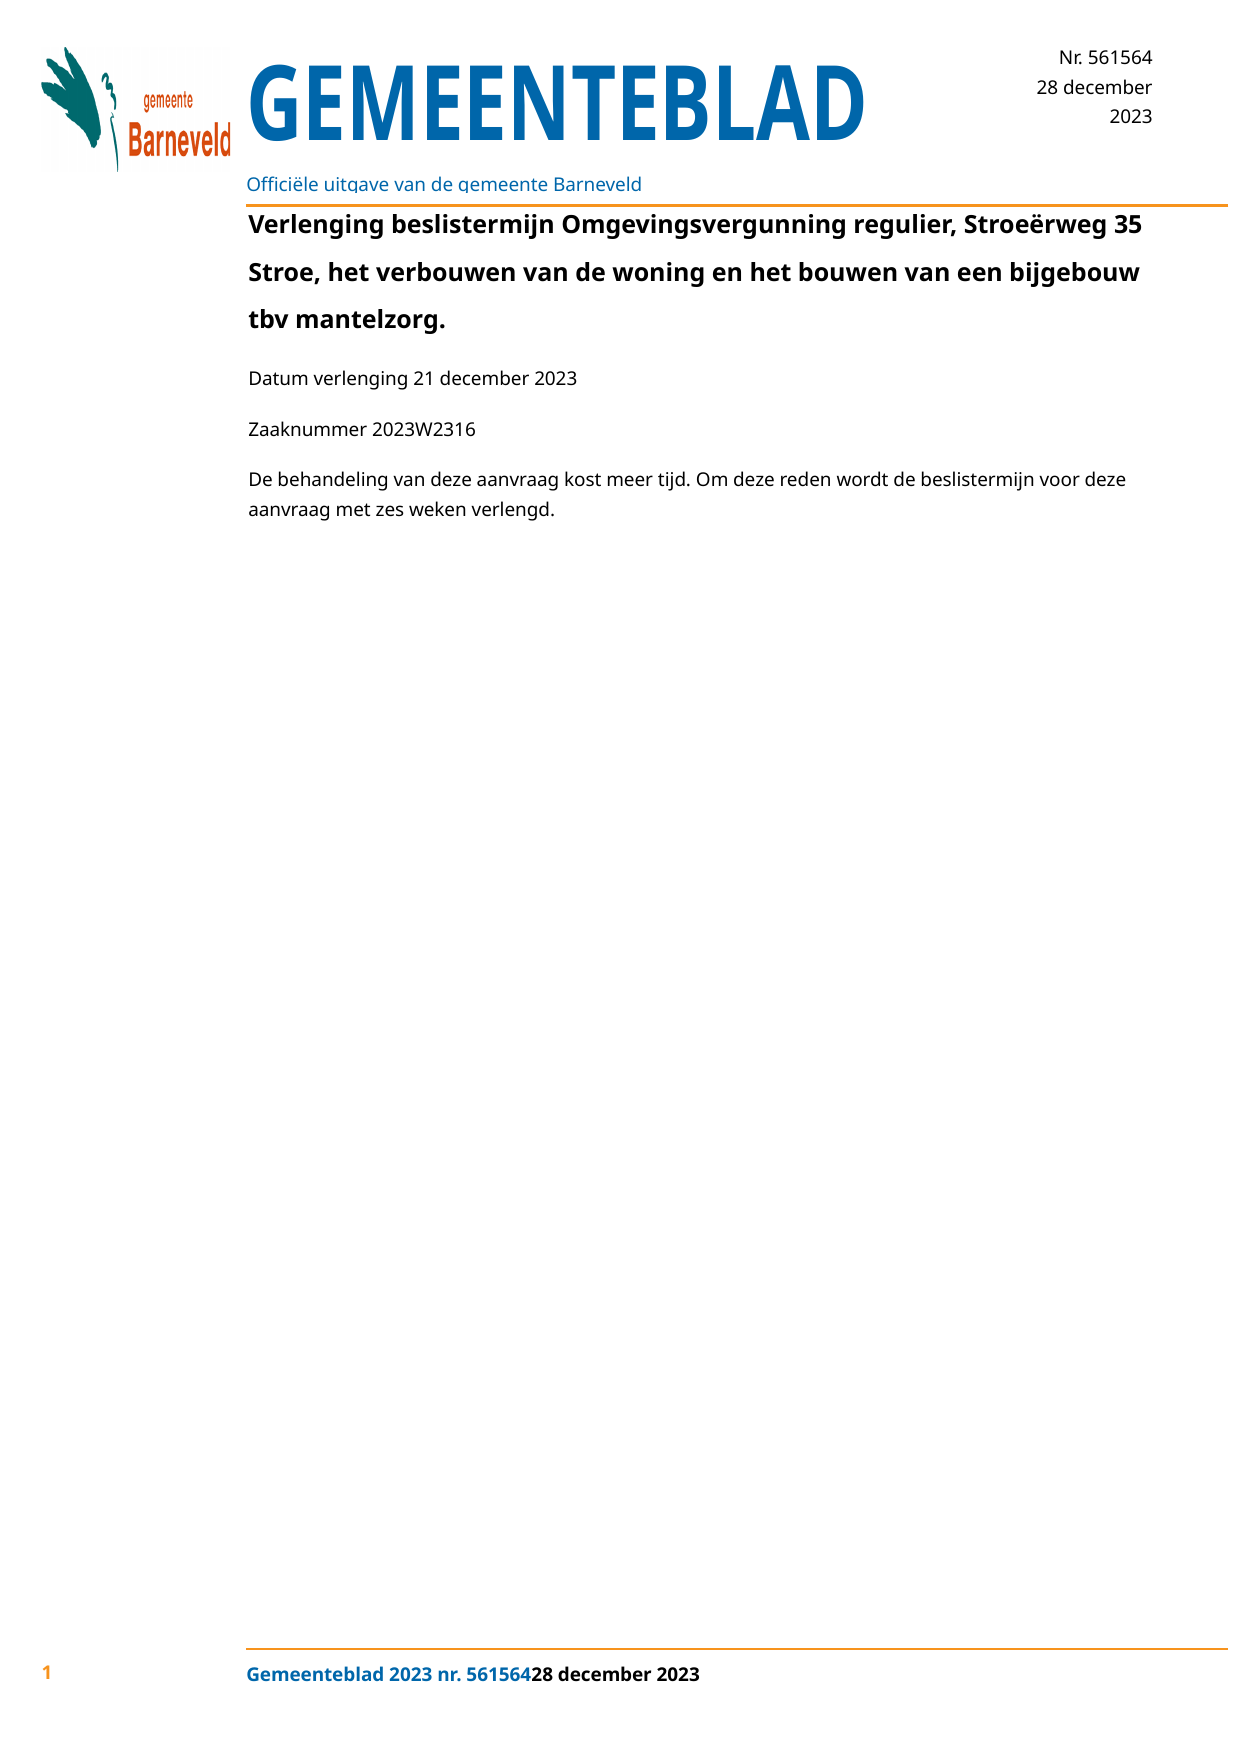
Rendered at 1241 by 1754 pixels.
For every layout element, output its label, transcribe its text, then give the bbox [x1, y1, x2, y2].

text Zaaknummer 2023W2316 [248, 416, 1152, 442]
text Datum verlenging 21 december 2023 [248, 366, 1152, 391]
picture [41, 47, 231, 172]
text De behandeling van deze aanvraag kost meer tijd. Om deze reden wordt de beslistermijn voor deze aanvraag met zes weken verlengd. [248, 466, 1152, 522]
text Verlenging beslistermijn Omgevingsvergunning regulier, Stroeërweg 35 Stroe, het verbouwen van de woning en het bouwen van een bijgebouw tbv mantelzorg. [248, 207, 1152, 336]
